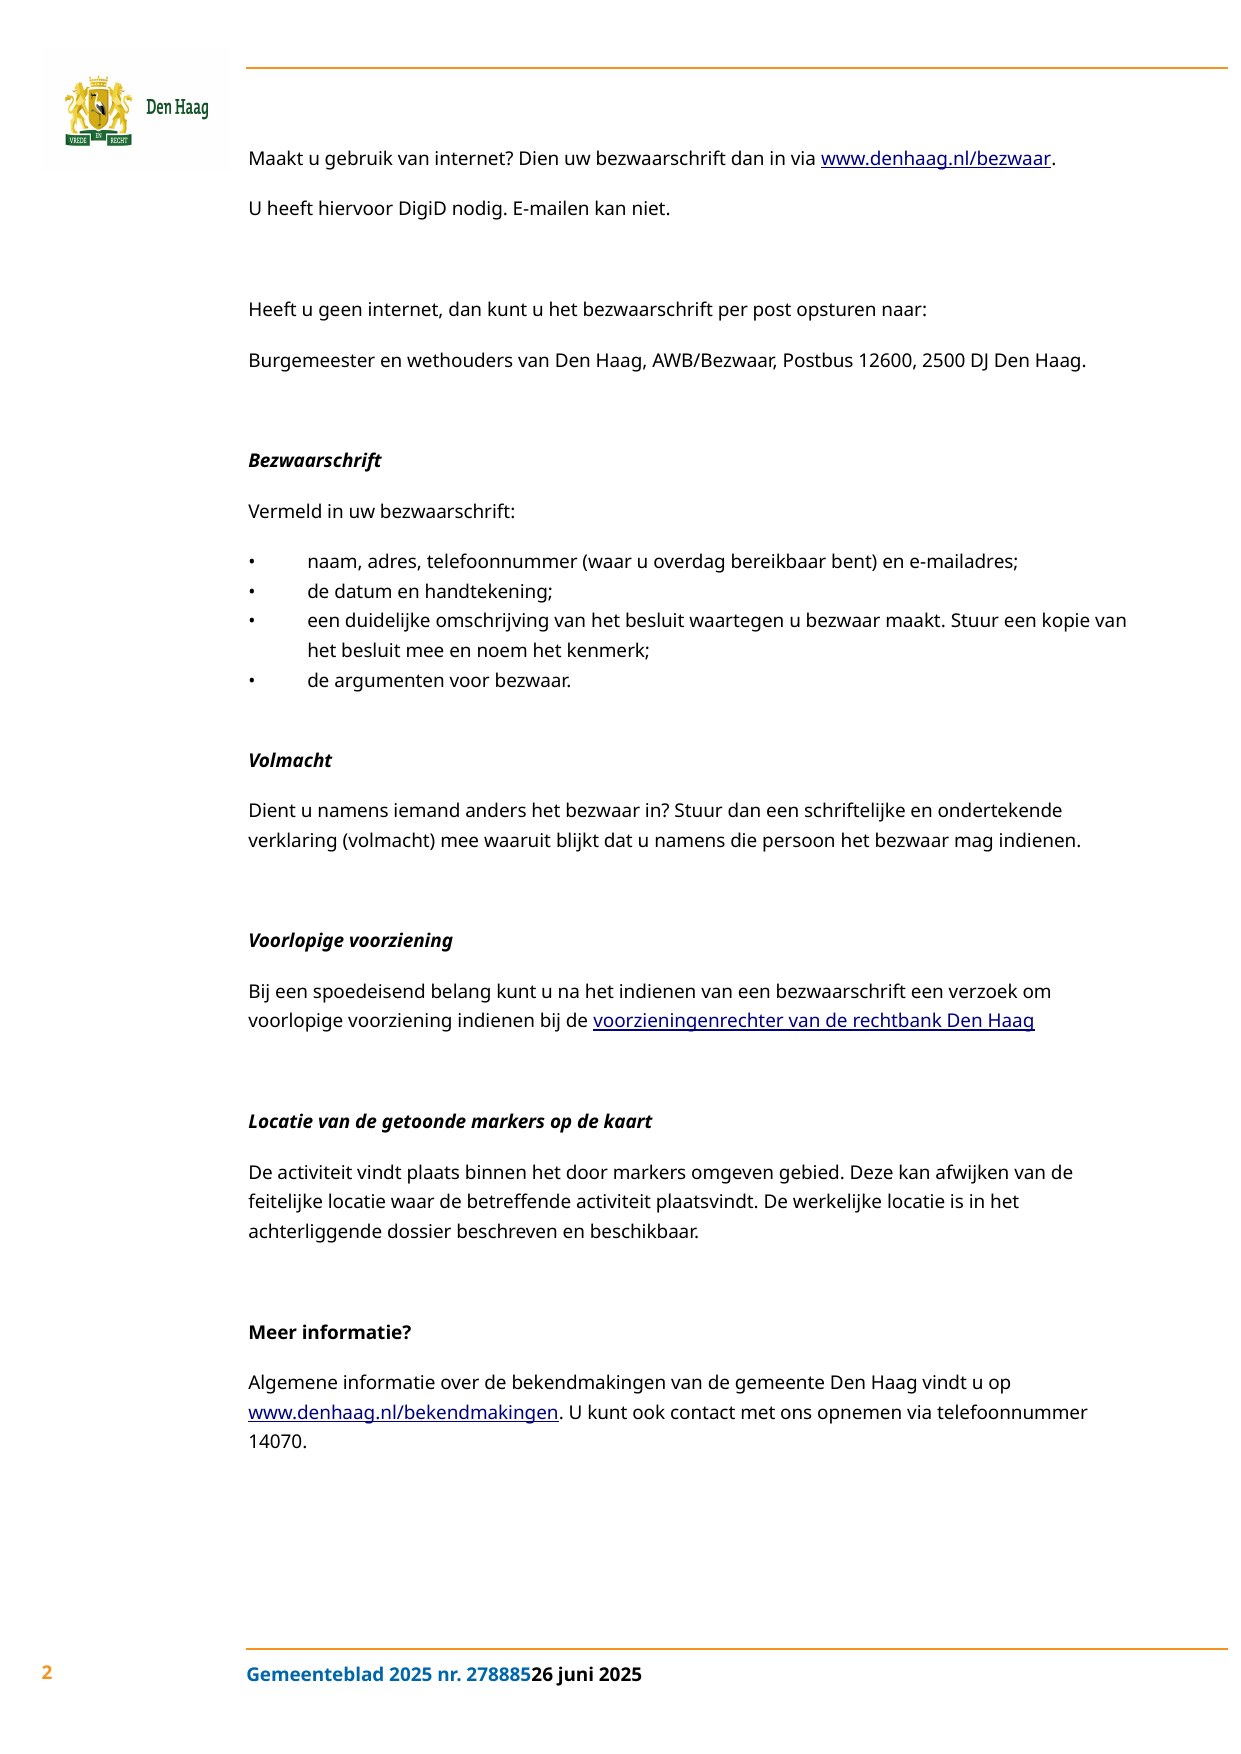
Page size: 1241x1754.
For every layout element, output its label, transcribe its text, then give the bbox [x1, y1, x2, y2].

text De activiteit vindt plaats binnen het door markers omgeven gebied. Deze kan afwijken van de feitelijke locatie waar de betreffende activiteit plaatsvindt. De werkelijke locatie is in het achterliggende dossier beschreven en beschikbaar. [248, 1159, 1152, 1244]
text Voorlopige voorziening [248, 928, 1152, 953]
text U heeft hiervoor DigiD nodig. E-mailen kan niet. [248, 196, 1152, 221]
text Heeft u geen internet, dan kunt u het bezwaarschrift per post opsturen naar: [248, 296, 1152, 322]
picture [41, 47, 231, 172]
list de argumenten voor bezwaar. [248, 667, 1152, 693]
text Vermeld in uw bezwaarschrift: [248, 498, 1152, 524]
text Burgemeester en wethouders van Den Haag, AWB/Bezwaar, Postbus 12600, 2500 DJ Den Haag. [248, 347, 1152, 373]
text Maakt u gebruik van internet? Dien uw bezwaarschrift dan in via www.denhaag.nl/bezwaar. [248, 145, 1152, 171]
list een duidelijke omschrijving van het besluit waartegen u bezwaar maakt. Stuur een kopie van het besluit mee en noem het kenmerk; [248, 608, 1152, 663]
text Bezwaarschrift [248, 448, 1152, 473]
list naam, adres, telefoonnummer (waar u overdag bereikbaar bent) en e-mailadres; [248, 548, 1152, 574]
text Meer informatie? [248, 1319, 1152, 1345]
text Bij een spoedeisend belang kunt u na het indienen van een bezwaarschrift een verzoek om voorlopige voorziening indienen bij de voorzieningenrechter van de rechtbank Den Haag [248, 978, 1152, 1033]
text Algemene informatie over de bekendmakingen van de gemeente Den Haag vindt u op www.denhaag.nl/bekendmakingen. U kunt ook contact met ons opnemen via telefoonnummer 14070. [248, 1369, 1152, 1454]
text Dient u namens iemand anders het bezwaar in? Stuur dan een schriftelijke en ondertekende verklaring (volmacht) mee waaruit blijkt dat u namens die persoon het bezwaar mag indienen. [248, 797, 1152, 853]
list de datum en handtekening; [248, 578, 1152, 604]
text Locatie van de getoonde markers op de kaart [248, 1108, 1152, 1134]
text Volmacht [248, 747, 1152, 773]
